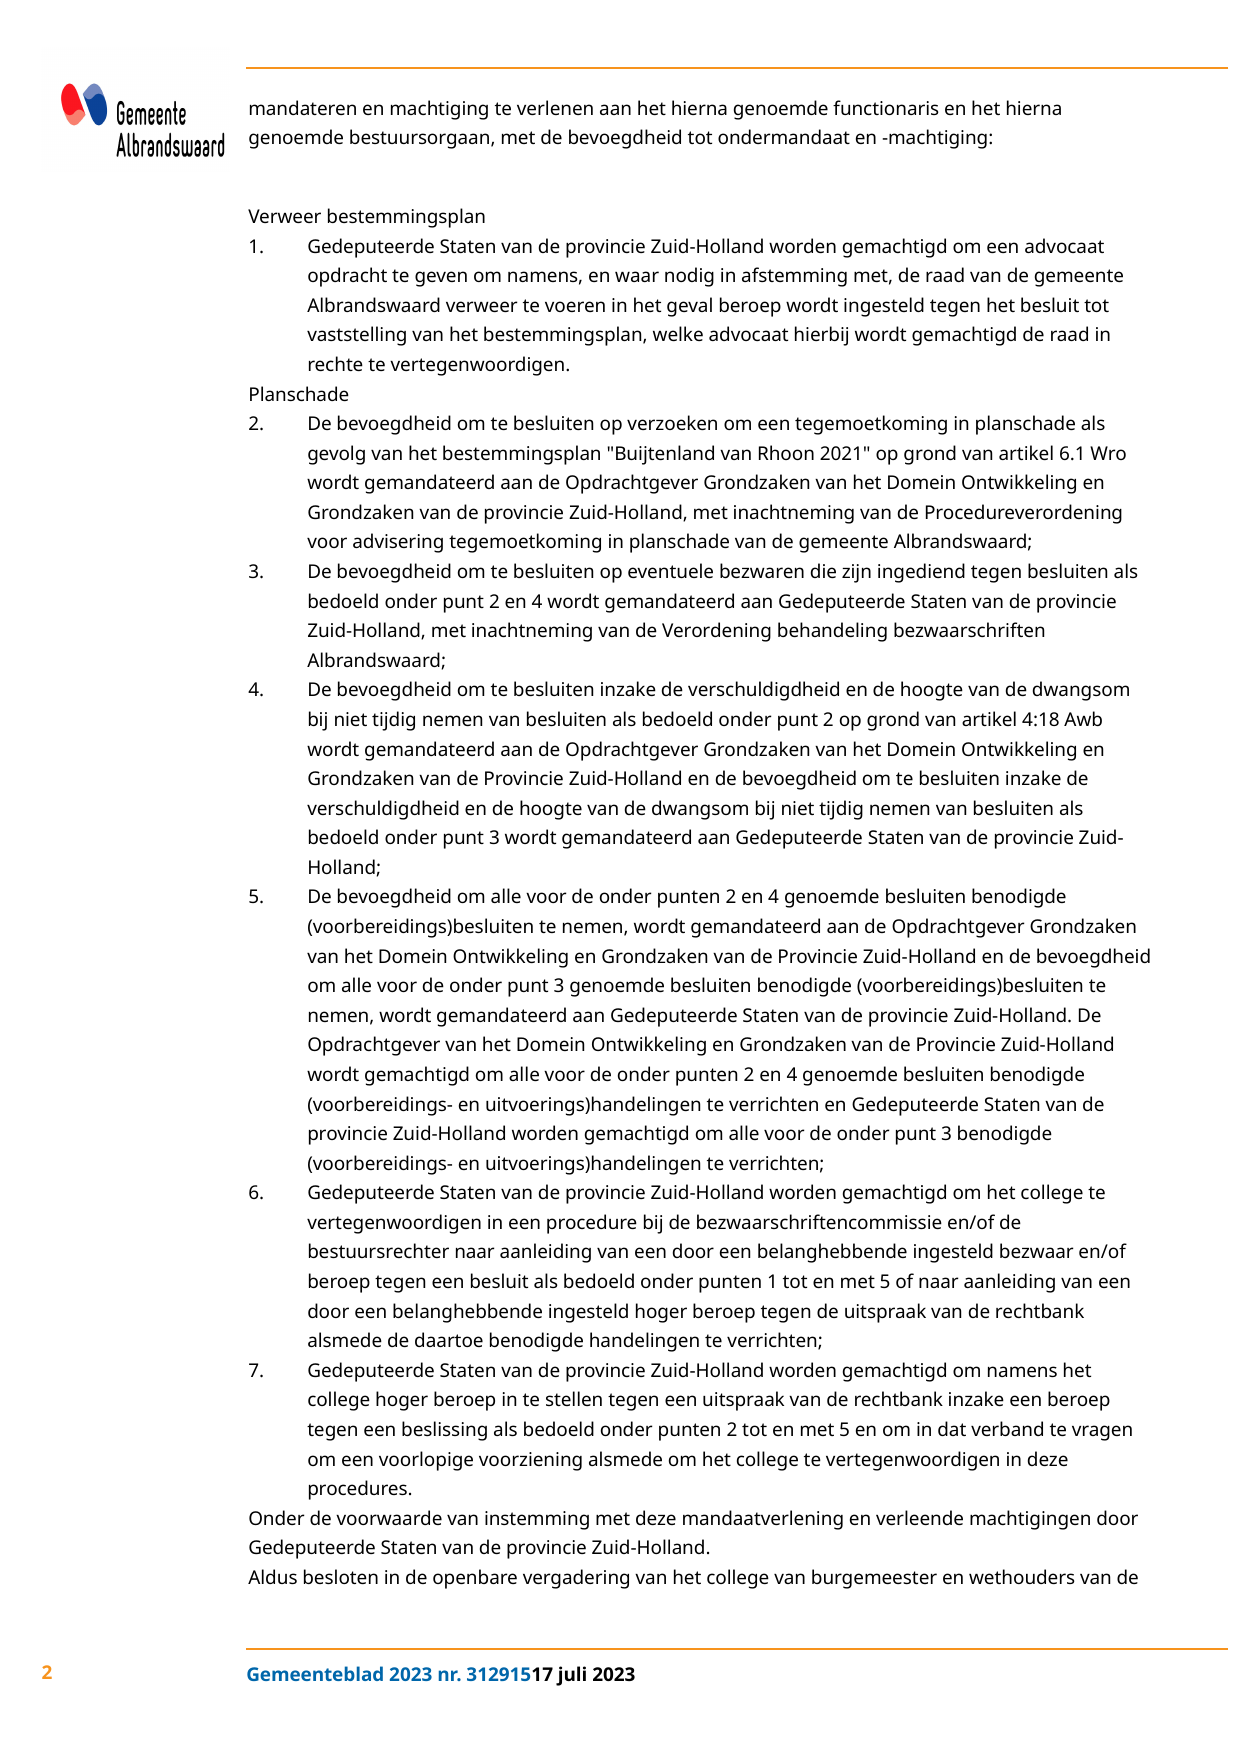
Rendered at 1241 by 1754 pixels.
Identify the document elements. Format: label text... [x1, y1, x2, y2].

list De bevoegdheid om te besluiten op eventuele bezwaren die zijn ingediend tegen besluiten als bedoeld onder punt 2 en 4 wordt gemandateerd aan Gedeputeerde Staten van de provincie Zuid-Holland, met inachtneming van de Verordening behandeling bezwaarschriften Albrandswaard; [248, 558, 1152, 673]
text Verweer bestemmingsplan [248, 203, 1152, 229]
text mandateren en machtiging te verlenen aan het hierna genoemde functionaris en het hierna genoemde bestuursorgaan, met de bevoegdheid tot ondermandaat en -machtiging: [248, 95, 1152, 150]
text Onder de voorwaarde van instemming met deze mandaatverlening en verleende machtigingen door Gedeputeerde Staten van de provincie Zuid-Holland. [248, 1505, 1152, 1560]
text Planschade [248, 381, 1152, 406]
list De bevoegdheid om alle voor de onder punten 2 en 4 genoemde besluiten benodigde (voorbereidings)besluiten te nemen, wordt gemandateerd aan de Opdrachtgever Grondzaken van het Domein Ontwikkeling en Grondzaken van de Provincie Zuid-Holland en de bevoegdheid om alle voor de onder punt 3 genoemde besluiten benodigde (voorbereidings)besluiten te nemen, wordt gemandateerd aan Gedeputeerde Staten van de provincie Zuid-Holland. De Opdrachtgever van het Domein Ontwikkeling en Grondzaken van de Provincie Zuid-Holland wordt gemachtigd om alle voor de onder punten 2 en 4 genoemde besluiten benodigde (voorbereidings- en uitvoerings)handelingen te verrichten en Gedeputeerde Staten van de provincie Zuid-Holland worden gemachtigd om alle voor de onder punt 3 benodigde (voorbereidings- en uitvoerings)handelingen te verrichten; [248, 884, 1152, 1176]
list Gedeputeerde Staten van de provincie Zuid-Holland worden gemachtigd om een advocaat opdracht te geven om namens, en waar nodig in afstemming met, de raad van de gemeente Albrandswaard verweer te voeren in het geval beroep wordt ingesteld tegen het besluit tot vaststelling van het bestemmingsplan, welke advocaat hierbij wordt gemachtigd de raad in rechte te vertegenwoordigen. [248, 233, 1152, 377]
picture [41, 47, 231, 172]
list De bevoegdheid om te besluiten op verzoeken om een tegemoetkoming in planschade als gevolg van het bestemmingsplan "Buijtenland van Rhoon 2021" op grond van artikel 6.1 Wro wordt gemandateerd aan de Opdrachtgever Grondzaken van het Domein Ontwikkeling en Grondzaken van de provincie Zuid-Holland, met inachtneming van de Procedureverordening voor advisering tegemoetkoming in planschade van de gemeente Albrandswaard; [248, 410, 1152, 554]
list Gedeputeerde Staten van de provincie Zuid-Holland worden gemachtigd om namens het college hoger beroep in te stellen tegen een uitspraak van de rechtbank inzake een beroep tegen een beslissing als bedoeld onder punten 2 tot en met 5 en om in dat verband te vragen om een voorlopige voorziening alsmede om het college te vertegenwoordigen in deze procedures. [248, 1357, 1152, 1501]
list De bevoegdheid om te besluiten inzake de verschuldigdheid en de hoogte van de dwangsom bij niet tijdig nemen van besluiten als bedoeld onder punt 2 op grond van artikel 4:18 Awb wordt gemandateerd aan de Opdrachtgever Grondzaken van het Domein Ontwikkeling en Grondzaken van de Provincie Zuid-Holland en de bevoegdheid om te besluiten inzake de verschuldigdheid en de hoogte van de dwangsom bij niet tijdig nemen van besluiten als bedoeld onder punt 3 wordt gemandateerd aan Gedeputeerde Staten van de provincie Zuid-Holland; [248, 677, 1152, 880]
list Gedeputeerde Staten van de provincie Zuid-Holland worden gemachtigd om het college te vertegenwoordigen in een procedure bij de bezwaarschriftencommissie en/of de bestuursrechter naar aanleiding van een door een belanghebbende ingesteld bezwaar en/of beroep tegen een besluit als bedoeld onder punten 1 tot en met 5 of naar aanleiding van een door een belanghebbende ingesteld hoger beroep tegen de uitspraak van de rechtbank alsmede de daartoe benodigde handelingen te verrichten; [248, 1179, 1152, 1353]
text Aldus besloten in de openbare vergadering van het college van burgemeester en wethouders van de [248, 1564, 1152, 1590]
